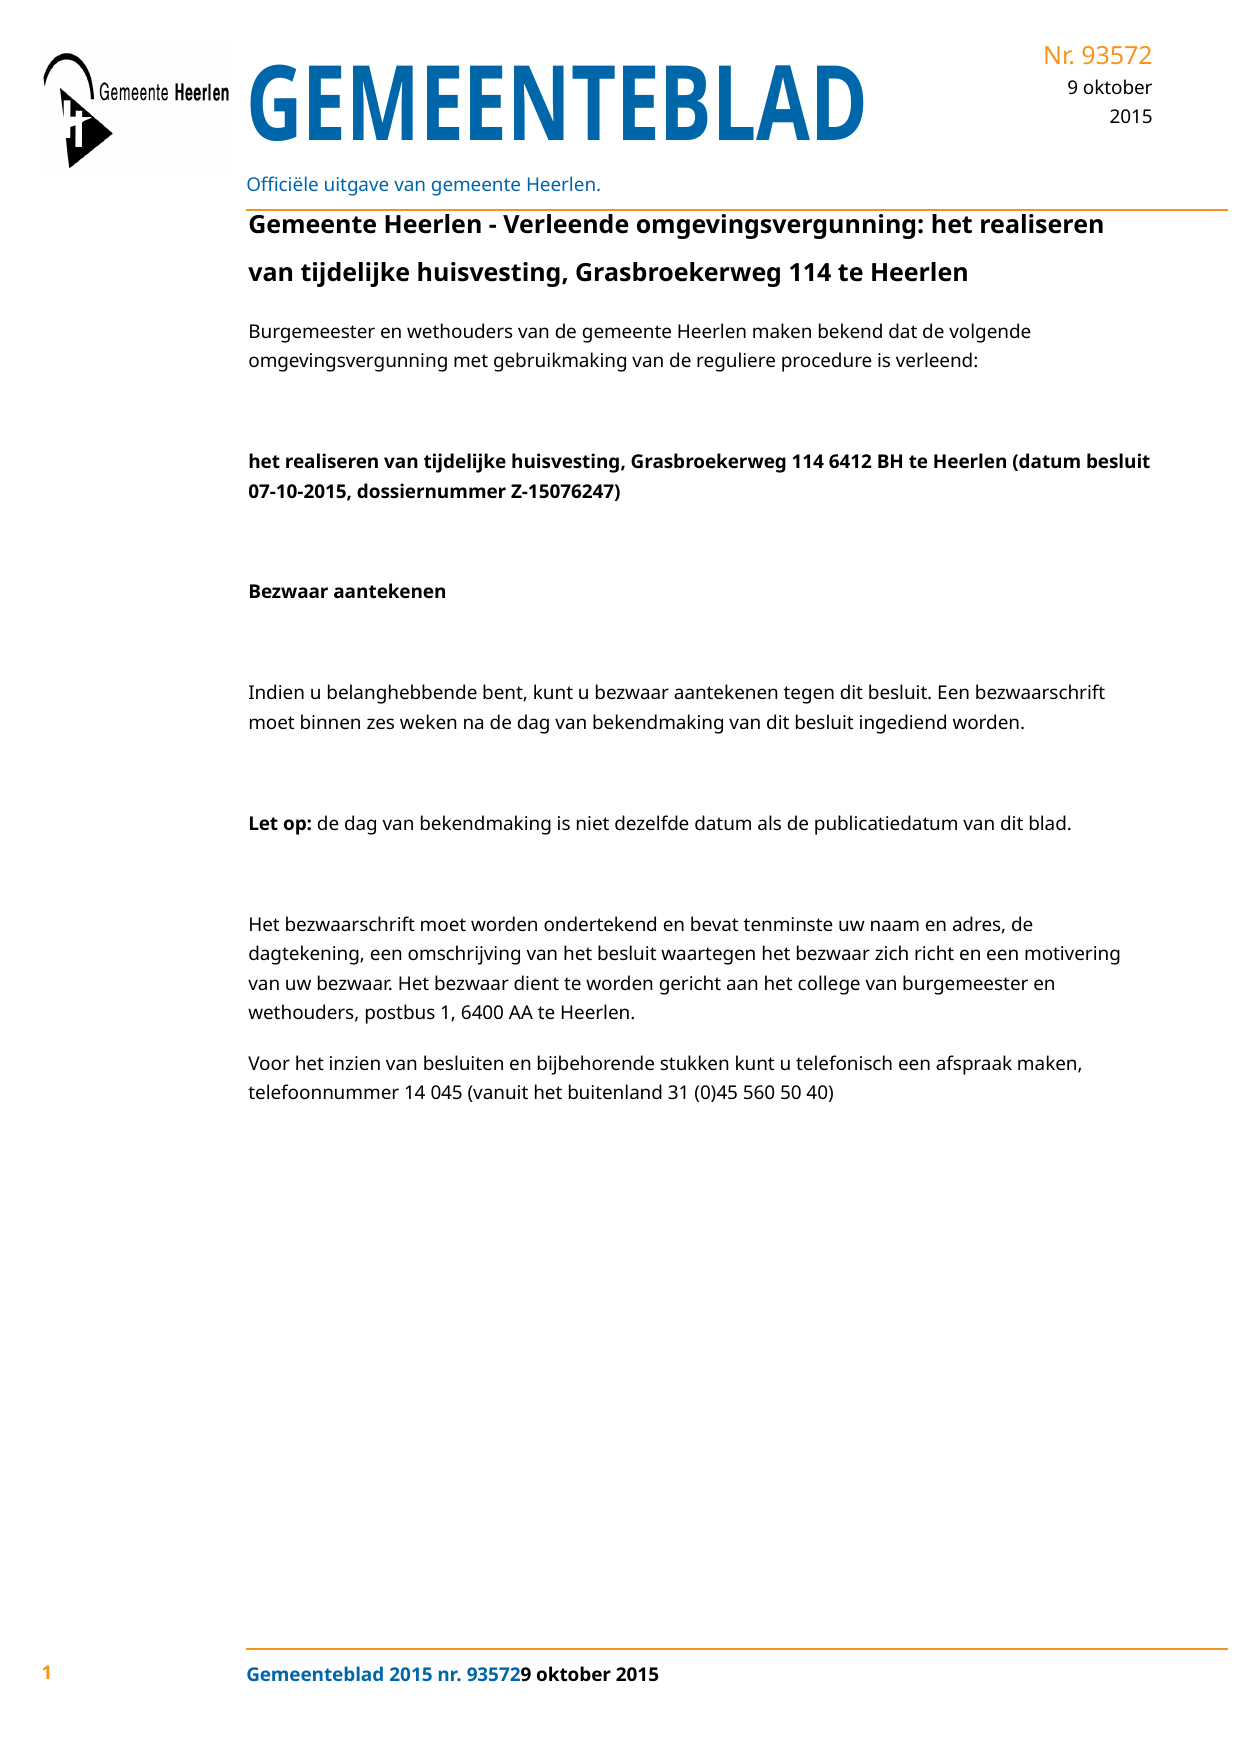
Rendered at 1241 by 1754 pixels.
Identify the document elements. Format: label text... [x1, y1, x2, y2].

text Let op: de dag van bekendmaking is niet dezelfde datum als de publicatiedatum van dit blad. [248, 810, 1152, 836]
text Gemeente Heerlen - Verleende omgevingsvergunning: het realiseren van tijdelijke huisvesting, Grasbroekerweg 114 te Heerlen [248, 211, 1152, 288]
text Het bezwaarschrift moet worden ondertekend en bevat tenminste uw naam en adres, de dagtekening, een omschrijving van het besluit waartegen het bezwaar zich richt en een motivering van uw bezwaar. Het bezwaar dient te worden gericht aan het college van burgemeester en wethouders, postbus 1, 6400 AA te Heerlen. [248, 911, 1152, 1025]
text Voor het inzien van besluiten en bijbehorende stukken kunt u telefonisch een afspraak maken, telefoonnummer 14 045 (vanuit het buitenland 31 (0)45 560 50 40) [248, 1050, 1152, 1105]
text Burgemeester en wethouders van de gemeente Heerlen maken bekend dat de volgende omgevingsvergunning met gebruikmaking van de reguliere procedure is verleend: [248, 318, 1152, 373]
text Indien u belanghebbende bent, kunt u bezwaar aantekenen tegen dit besluit. Een bezwaarschrift moet binnen zes weken na de dag van bekendmaking van dit besluit ingediend worden. [248, 679, 1152, 735]
text het realiseren van tijdelijke huisvesting, Grasbroekerweg 114 6412 BH te Heerlen (datum besluit 07-10-2015, dossiernummer Z-15076247) [248, 448, 1152, 504]
text Bezwaar aantekenen [248, 579, 1152, 604]
picture [41, 47, 231, 172]
